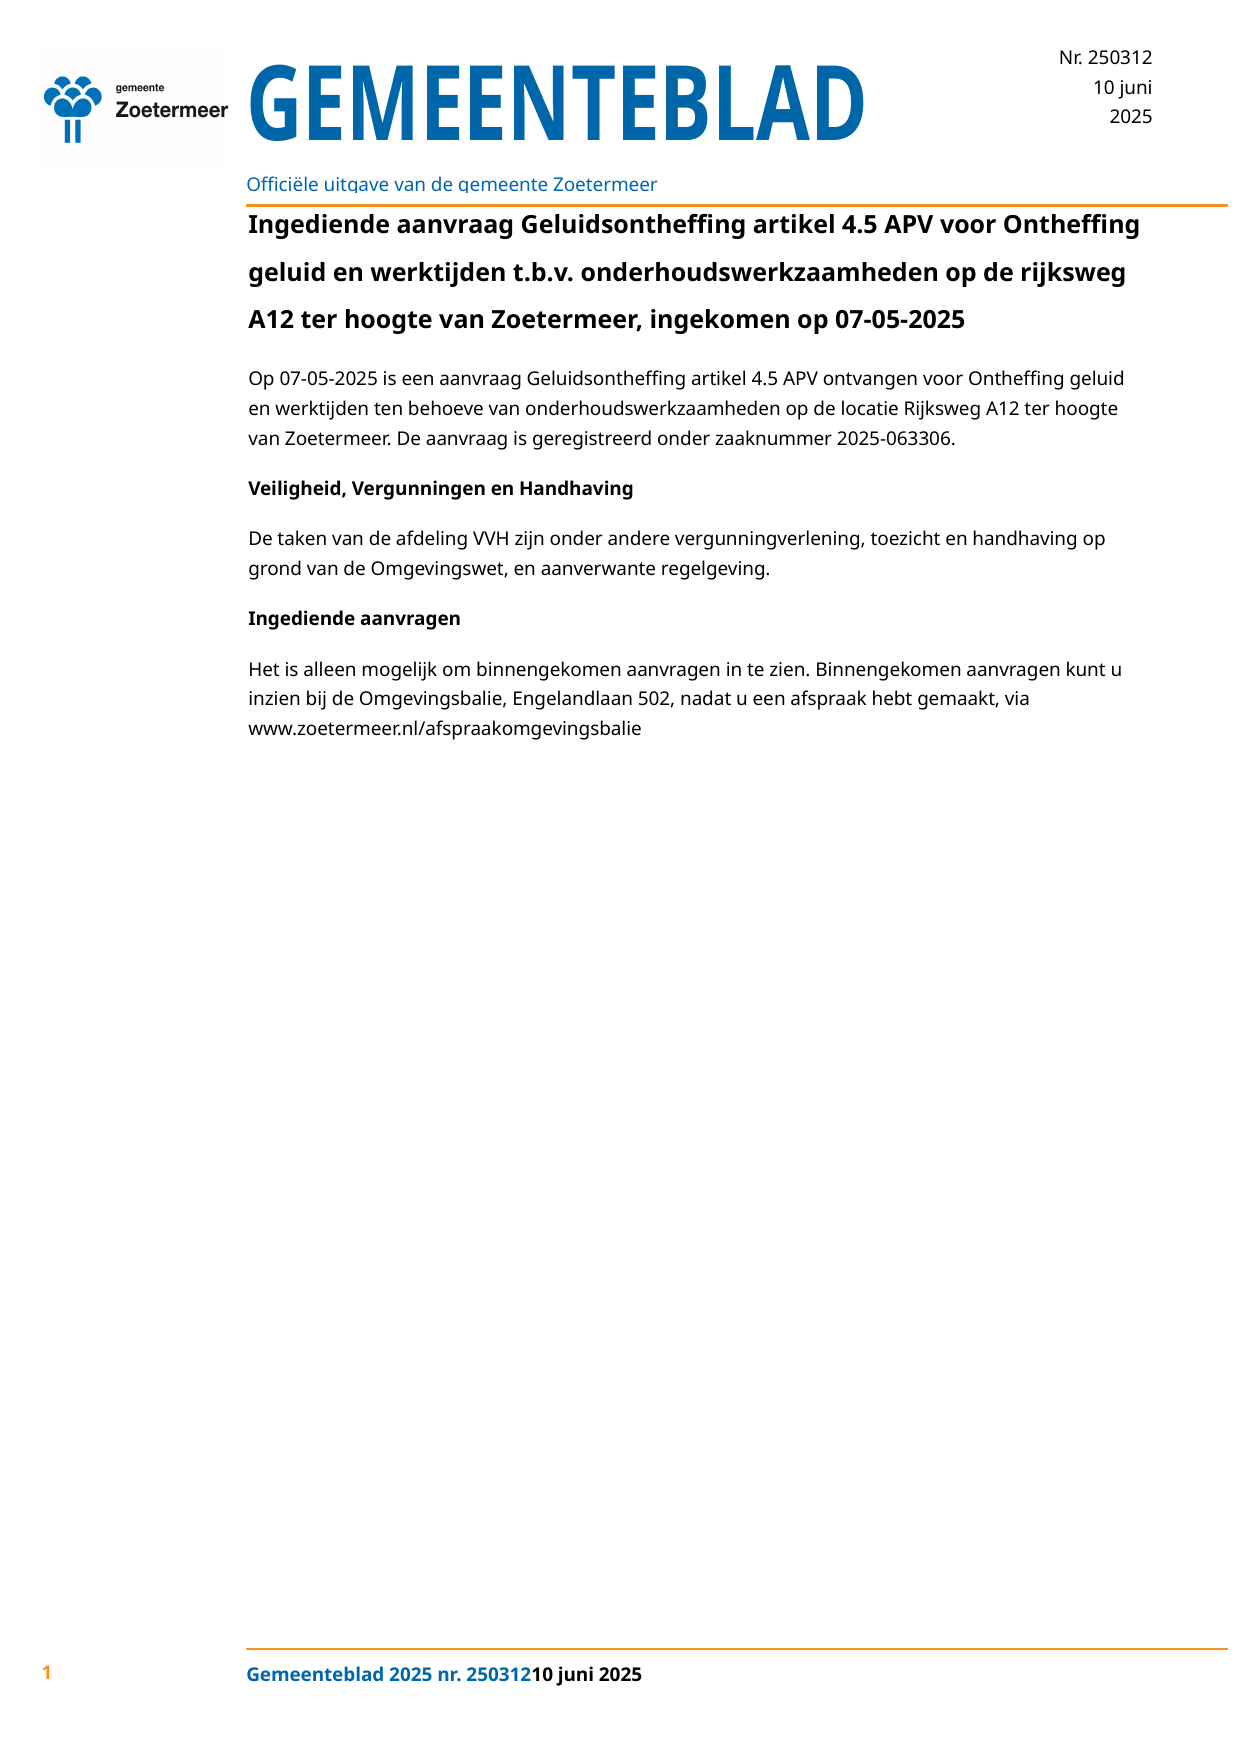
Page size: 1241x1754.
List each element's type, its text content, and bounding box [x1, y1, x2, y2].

text Het is alleen mogelijk om binnengekomen aanvragen in te zien. Binnengekomen aanvragen kunt u inzien bij de Omgevingsbalie, Engelandlaan 502, nadat u een afspraak hebt gemaakt, via www.zoetermeer.nl/afspraakomgevingsbalie [248, 656, 1152, 741]
text De taken van de afdeling VVH zijn onder andere vergunningverlening, toezicht en handhaving op grond van de Omgevingswet, en aanverwante regelgeving. [248, 526, 1152, 581]
text Op 07-05-2025 is een aanvraag Geluidsontheffing artikel 4.5 APV ontvangen voor Ontheffing geluid en werktijden ten behoeve van onderhoudswerkzaamheden op de locatie Rijksweg A12 ter hoogte van Zoetermeer. De aanvraag is geregistreerd onder zaaknummer 2025-063306. [248, 366, 1152, 450]
text Ingediende aanvragen [248, 606, 1152, 631]
picture [41, 47, 231, 172]
text Ingediende aanvraag Geluidsontheffing artikel 4.5 APV voor Ontheffing geluid en werktijden t.b.v. onderhoudswerkzaamheden op de rijksweg A12 ter hoogte van Zoetermeer, ingekomen op 07-05-2025 [248, 207, 1152, 336]
text Veiligheid, Vergunningen en Handhaving [248, 475, 1152, 501]
